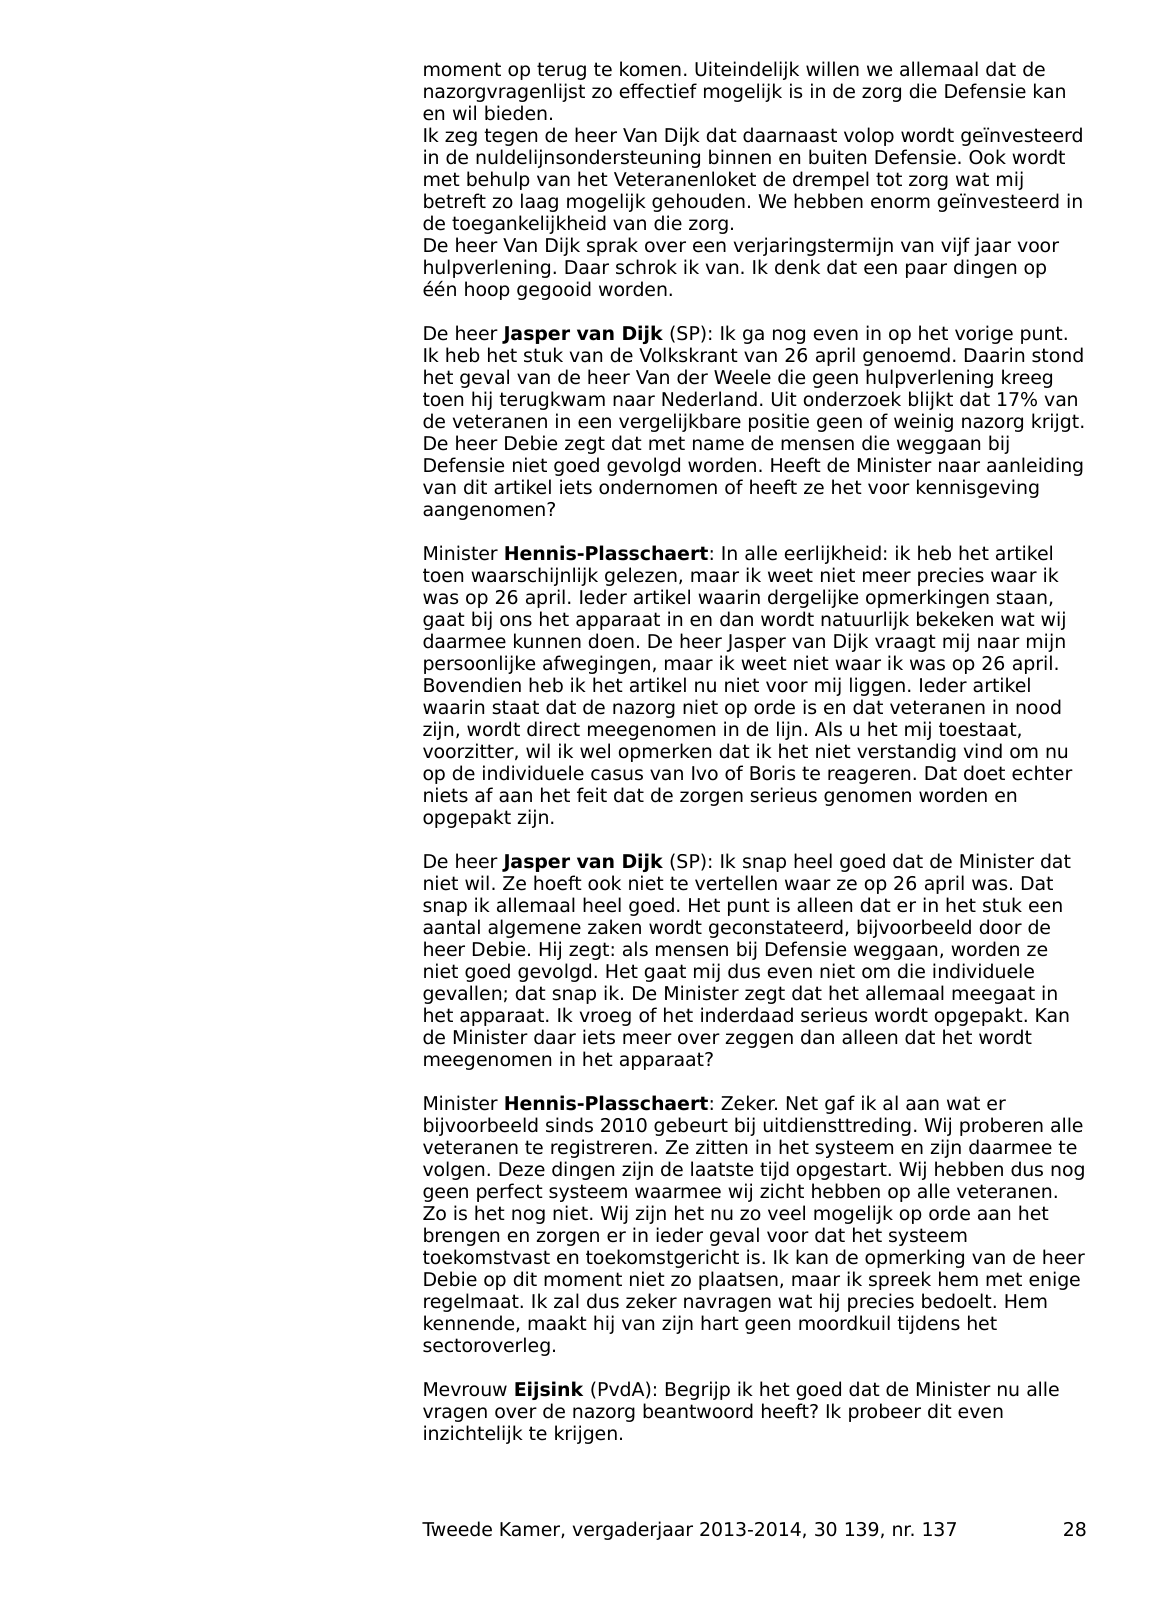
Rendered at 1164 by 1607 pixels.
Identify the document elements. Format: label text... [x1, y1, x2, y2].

text Minister Hennis-Plasschaert: In alle eerlijkheid: ik heb het artikel toen waarschijnlijk gelezen, maar ik weet niet meer precies waar ik was op 26 april. Ieder artikel waarin dergelijke opmerkingen staan, gaat bij ons het apparaat in en dan wordt natuurlijk bekeken wat wij daarmee kunnen doen. De heer Jasper van Dijk vraagt mij naar mijn persoonlijke afwegingen, maar ik weet niet waar ik was op 26 april. Bovendien heb ik het artikel nu niet voor mij liggen. Ieder artikel waarin staat dat de nazorg niet op orde is en dat veteranen in nood zijn, wordt direct meegenomen in de lijn. Als u het mij toestaat, voorzitter, wil ik wel opmerken dat ik het niet verstandig vind om nu op de individuele casus van Ivo of Boris te reageren. Dat doet echter niets af aan het feit dat de zorgen serieus genomen worden en opgepakt zijn. [422, 543, 1087, 829]
text Ik zeg tegen de heer Van Dijk dat daarnaast volop wordt geïnvesteerd in de nuldelijnsondersteuning binnen en buiten Defensie. Ook wordt met behulp van het Veteranenloket de drempel tot zorg wat mij betreft zo laag mogelijk gehouden. We hebben enorm geïnvesteerd in de toegankelijkheid van die zorg. [422, 125, 1087, 235]
text De heer Jasper van Dijk (SP): Ik ga nog even in op het vorige punt. Ik heb het stuk van de Volkskrant van 26 april genoemd. Daarin stond het geval van de heer Van der Weele die geen hulpverlening kreeg toen hij terugkwam naar Nederland. Uit onderzoek blijkt dat 17% van de veteranen in een vergelijkbare positie geen of weinig nazorg krijgt. De heer Debie zegt dat met name de mensen die weggaan bij Defensie niet goed gevolgd worden. Heeft de Minister naar aanleiding van dit artikel iets ondernomen of heeft ze het voor kennisgeving aangenomen? [422, 323, 1087, 521]
text De heer Van Dijk sprak over een verjaringstermijn van vijf jaar voor hulpverlening. Daar schrok ik van. Ik denk dat een paar dingen op één hoop gegooid worden. [422, 235, 1087, 301]
text Minister Hennis-Plasschaert: Zeker. Net gaf ik al aan wat er bijvoorbeeld sinds 2010 gebeurt bij uitdiensttreding. Wij proberen alle veteranen te registreren. Ze zitten in het systeem en zijn daarmee te volgen. Deze dingen zijn de laatste tijd opgestart. Wij hebben dus nog geen perfect systeem waarmee wij zicht hebben op alle veteranen. Zo is het nog niet. Wij zijn het nu zo veel mogelijk op orde aan het brengen en zorgen er in ieder geval voor dat het systeem toekomstvast en toekomstgericht is. Ik kan de opmerking van de heer Debie op dit moment niet zo plaatsen, maar ik spreek hem met enige regelmaat. Ik zal dus zeker navragen wat hij precies bedoelt. Hem kennende, maakt hij van zijn hart geen moordkuil tijdens het sectoroverleg. [422, 1093, 1087, 1357]
text De heer Jasper van Dijk (SP): Ik snap heel goed dat de Minister dat niet wil. Ze hoeft ook niet te vertellen waar ze op 26 april was. Dat snap ik allemaal heel goed. Het punt is alleen dat er in het stuk een aantal algemene zaken wordt geconstateerd, bijvoorbeeld door de heer Debie. Hij zegt: als mensen bij Defensie weggaan, worden ze niet goed gevolgd. Het gaat mij dus even niet om die individuele gevallen; dat snap ik. De Minister zegt dat het allemaal meegaat in het apparaat. Ik vroeg of het inderdaad serieus wordt opgepakt. Kan de Minister daar iets meer over zeggen dan alleen dat het wordt meegenomen in het apparaat? [422, 851, 1087, 1071]
text moment op terug te komen. Uiteindelijk willen we allemaal dat de nazorgvragenlijst zo effectief mogelijk is in de zorg die Defensie kan en wil bieden. [422, 59, 1087, 125]
text Mevrouw Eijsink (PvdA): Begrijp ik het goed dat de Minister nu alle vragen over de nazorg beantwoord heeft? Ik probeer dit even inzichtelijk te krijgen. [422, 1379, 1087, 1445]
